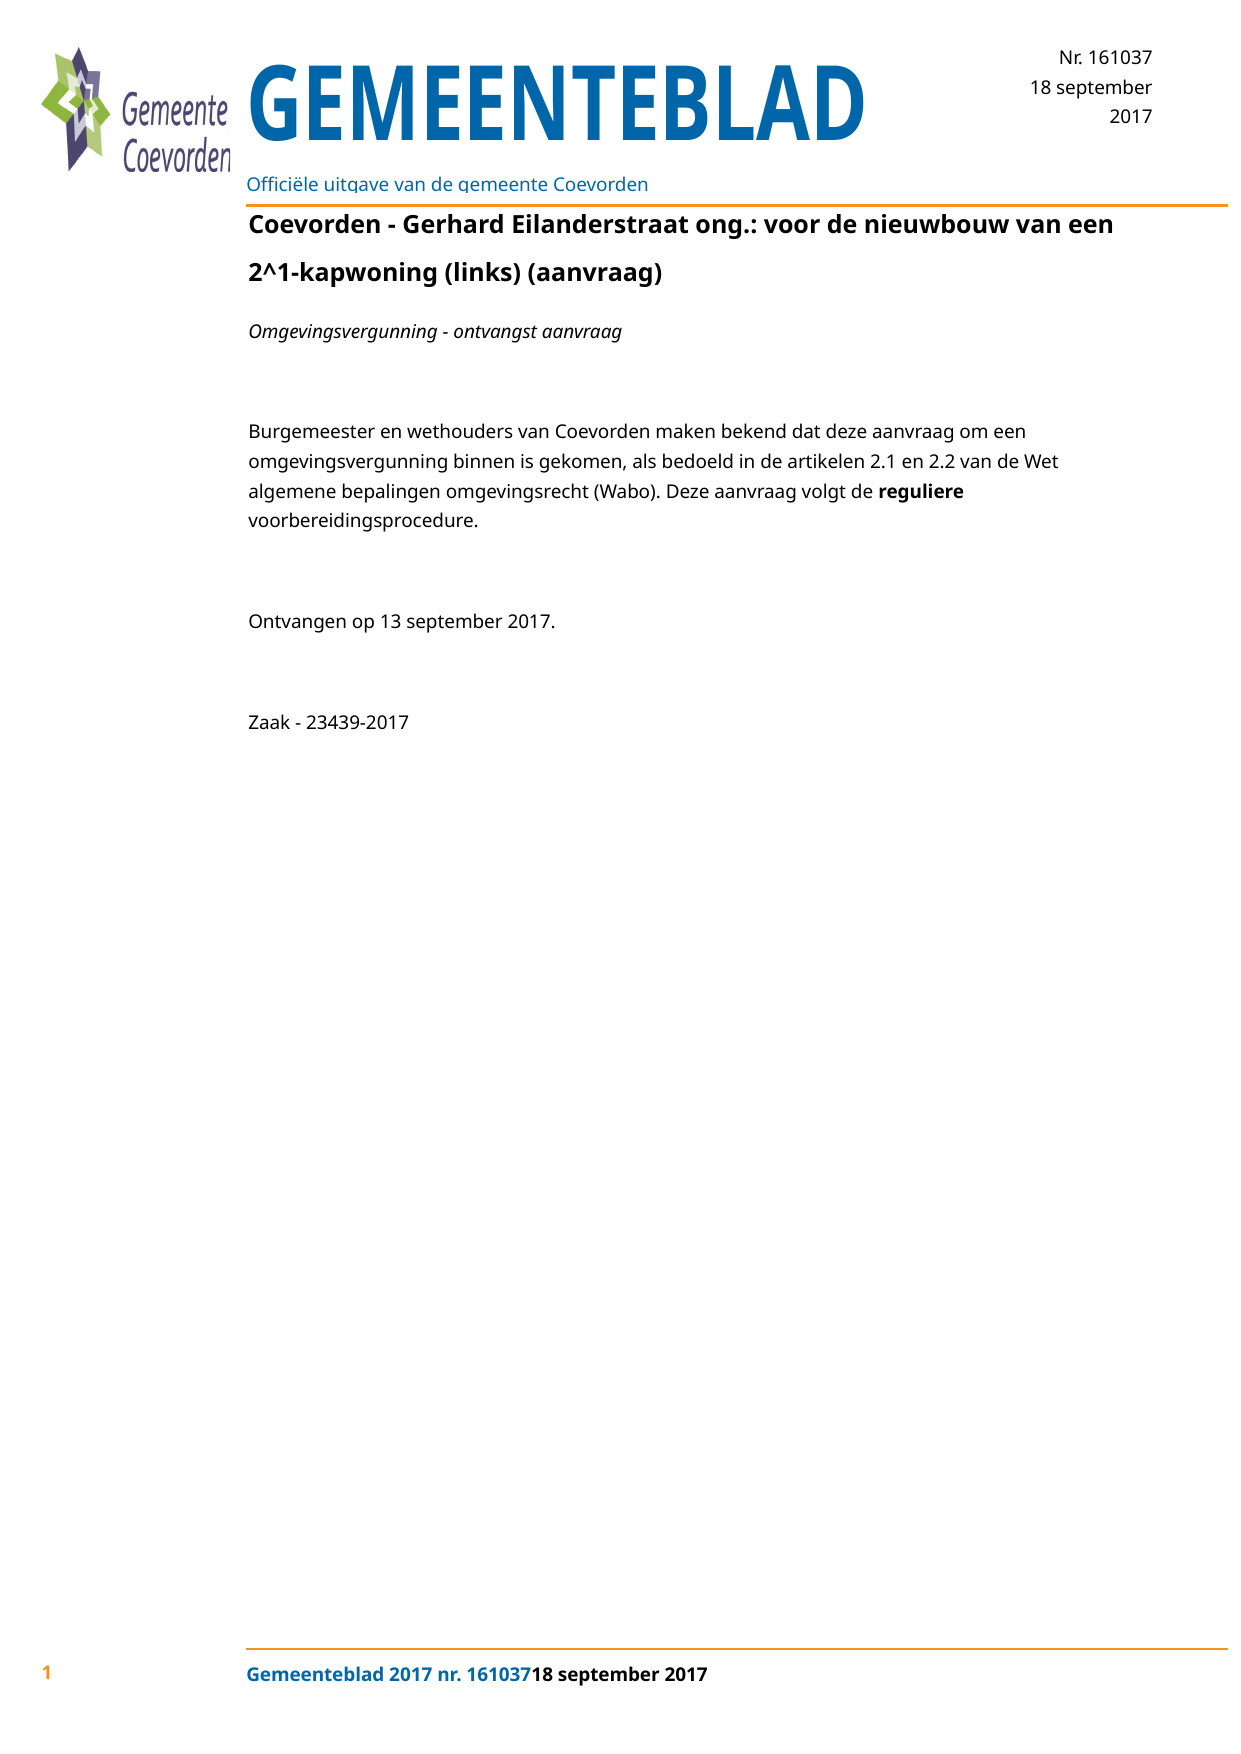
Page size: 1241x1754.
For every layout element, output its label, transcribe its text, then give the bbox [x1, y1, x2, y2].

text Coevorden - Gerhard Eilanderstraat ong.: voor de nieuwbouw van een 2^1-kapwoning (links) (aanvraag) [248, 207, 1152, 288]
text Burgemeester en wethouders van Coevorden maken bekend dat deze aanvraag om een omgevingsvergunning binnen is gekomen, als bedoeld in de artikelen 2.1 en 2.2 van de Wet algemene bepalingen omgevingsrecht (Wabo). Deze aanvraag volgt de reguliere voorbereidingsprocedure. [248, 419, 1152, 533]
text Ontvangen op 13 september 2017. [248, 608, 1152, 634]
text Omgevingsvergunning - ontvangst aanvraag [248, 318, 1152, 344]
text Zaak - 23439-2017 [248, 709, 1152, 735]
picture [41, 47, 231, 172]
